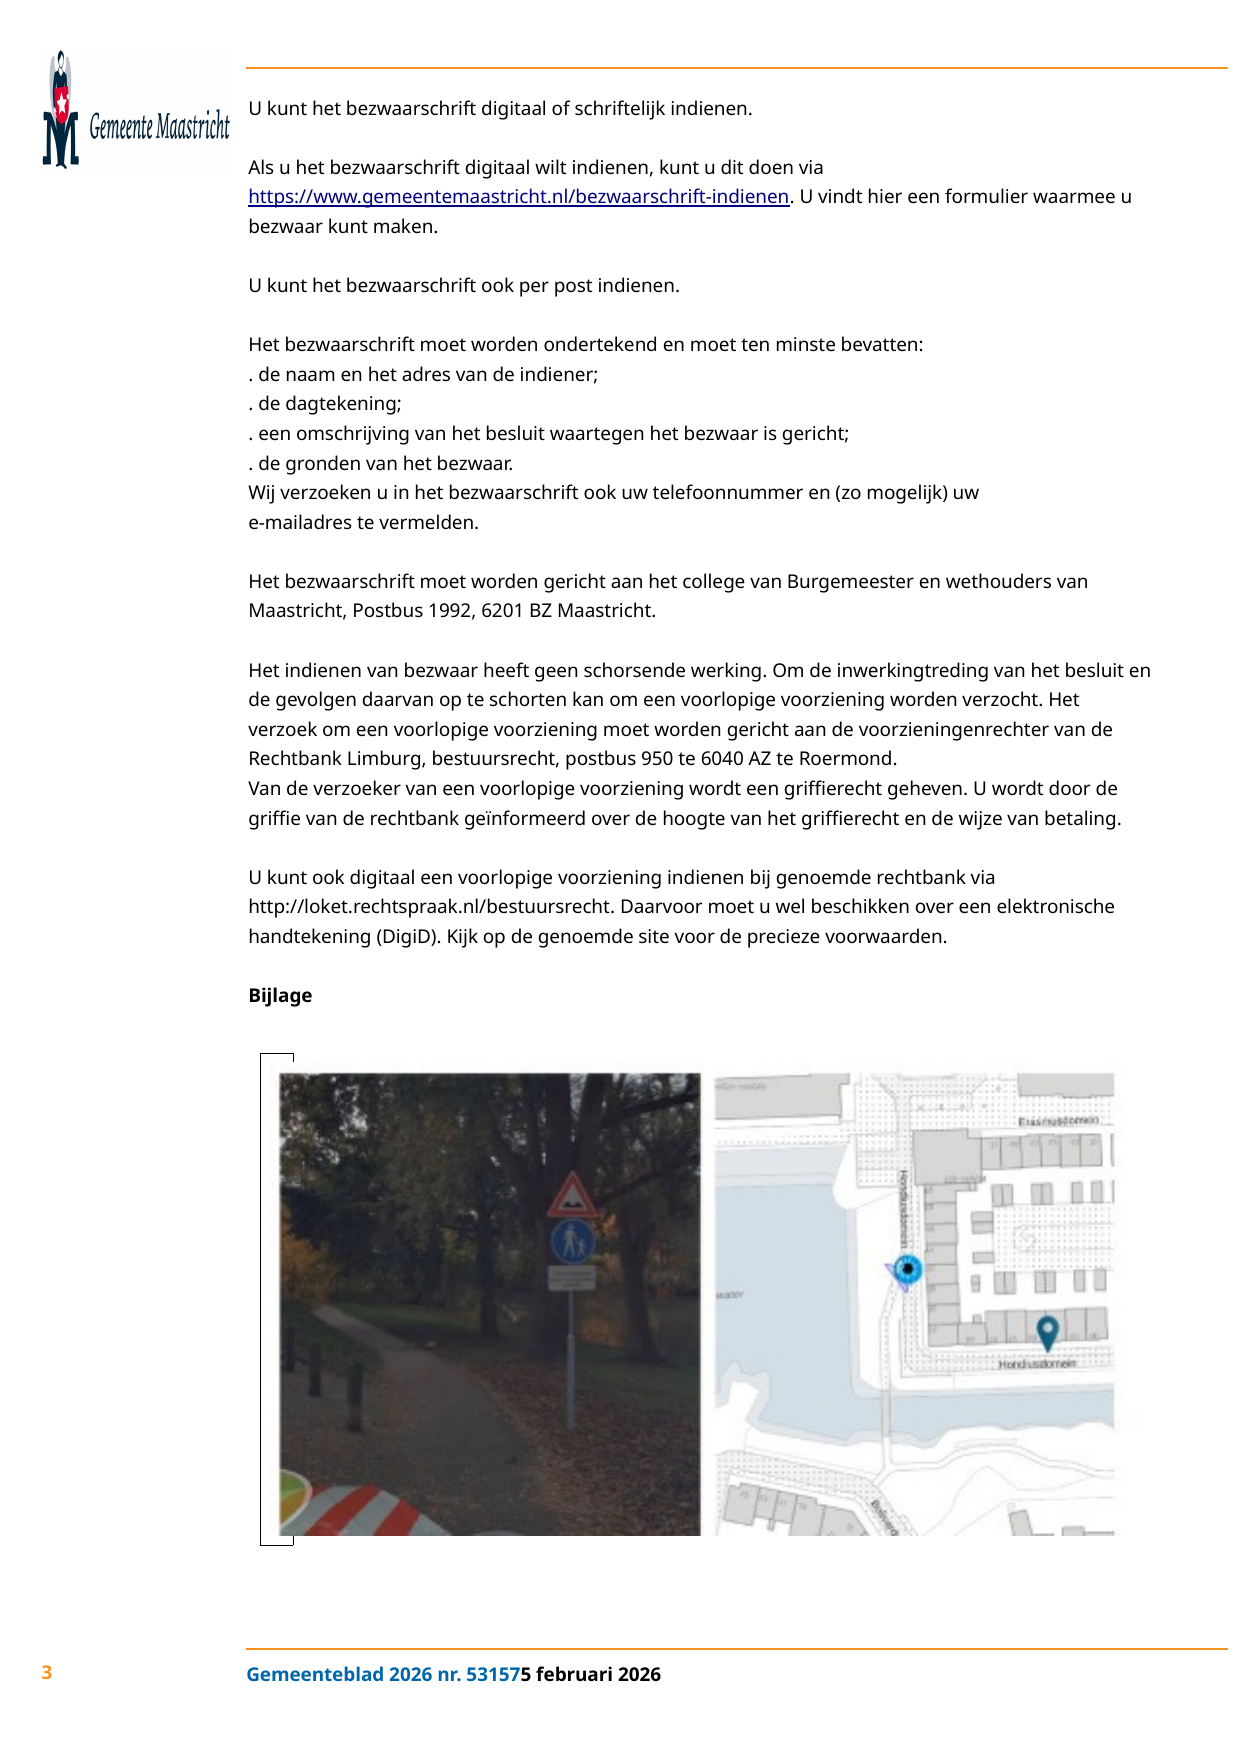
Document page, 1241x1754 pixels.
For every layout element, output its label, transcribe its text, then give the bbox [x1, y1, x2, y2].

text . de dagtekening; [248, 391, 1152, 416]
text Bijlage [248, 982, 1152, 1008]
text Als u het bezwaarschrift digitaal wilt indienen, kunt u dit doen via https://www.gemeentemaastricht.nl/bezwaarschrift-indienen. U vindt hier een formulier waarmee u bezwaar kunt maken. [248, 154, 1152, 239]
text Van de verzoeker van een voorlopige voorziening wordt een griffierecht geheven. U wordt door de griffie van de rechtbank geïnformeerd over de hoogte van het griffierecht en de wijze van betaling. [248, 775, 1152, 831]
text . een omschrijving van het besluit waartegen het bezwaar is gericht; [248, 420, 1152, 446]
text Wij verzoeken u in het bezwaarschrift ook uw telefoonnummer en (zo mogelijk) uw [248, 479, 1152, 505]
text . de gronden van het bezwaar. [248, 450, 1152, 476]
text Het indienen van bezwaar heeft geen schorsende werking. Om de inwerkingtreding van het besluit en de gevolgen daarvan op te schorten kan om een voorlopige voorziening worden verzocht. Het verzoek om een voorlopige voorziening moet worden gericht aan de voorzieningenrechter van de Rechtbank Limburg, bestuursrecht, postbus 950 te 6040 AZ te Roermond. [248, 657, 1152, 771]
picture [41, 47, 231, 172]
text Het bezwaarschrift moet worden gericht aan het college van Burgemeester en wethouders van Maastricht, Postbus 1992, 6201 BZ Maastricht. [248, 568, 1152, 623]
text e-mailadres te vermelden. [248, 509, 1152, 535]
text U kunt het bezwaarschrift digitaal of schriftelijk indienen. [248, 95, 1152, 121]
text . de naam en het adres van de indiener; [248, 361, 1152, 387]
text Het bezwaarschrift moet worden ondertekend en moet ten minste bevatten: [248, 331, 1152, 357]
picture [268, 1062, 1173, 1536]
text U kunt het bezwaarschrift ook per post indienen. [248, 272, 1152, 298]
text U kunt ook digitaal een voorlopige voorziening indienen bij genoemde rechtbank via http://loket.rechtspraak.nl/bestuursrecht. Daarvoor moet u wel beschikken over een elektronische handtekening (DigiD). Kijk op de genoemde site voor de precieze voorwaarden. [248, 864, 1152, 949]
